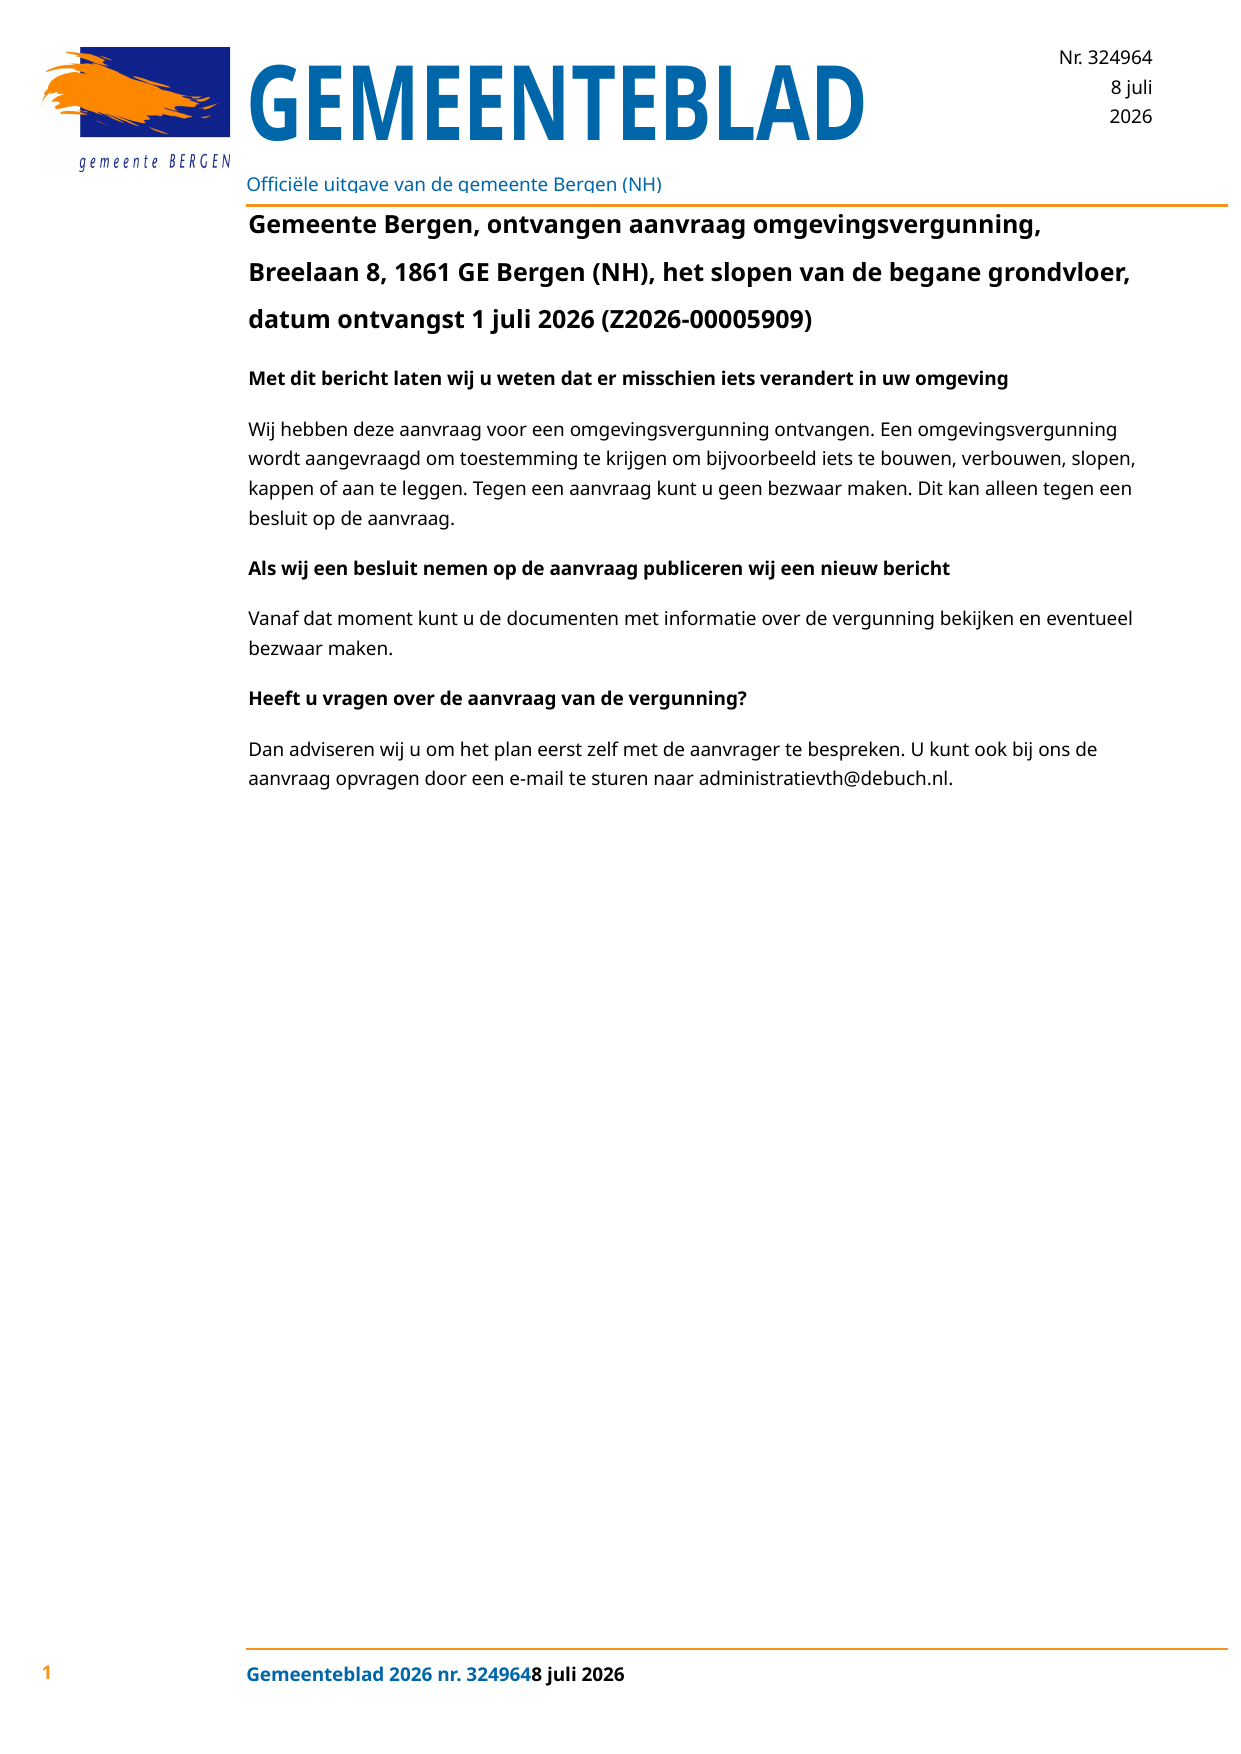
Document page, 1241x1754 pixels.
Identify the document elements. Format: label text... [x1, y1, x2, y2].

picture [41, 47, 231, 172]
text Wij hebben deze aanvraag voor een omgevingsvergunning ontvangen. Een omgevingsvergunning wordt aangevraagd om toestemming te krijgen om bijvoorbeeld iets te bouwen, verbouwen, slopen, kappen of aan te leggen. Tegen een aanvraag kunt u geen bezwaar maken. Dit kan alleen tegen een besluit op de aanvraag. [248, 416, 1152, 530]
text Met dit bericht laten wij u weten dat er misschien iets verandert in uw omgeving [248, 366, 1152, 391]
text Dan adviseren wij u om het plan eerst zelf met de aanvrager te bespreken. U kunt ook bij ons de aanvraag opvragen door een e-mail te sturen naar administratievth@debuch.nl. [248, 736, 1152, 791]
text Heeft u vragen over de aanvraag van de vergunning? [248, 686, 1152, 711]
text Vanaf dat moment kunt u de documenten met informatie over de vergunning bekijken en eventueel bezwaar maken. [248, 606, 1152, 661]
text Gemeente Bergen, ontvangen aanvraag omgevingsvergunning, Breelaan 8, 1861 GE Bergen (NH), het slopen van de begane grondvloer, datum ontvangst 1 juli 2026 (Z2026-00005909) [248, 207, 1152, 336]
text Als wij een besluit nemen op de aanvraag publiceren wij een nieuw bericht [248, 555, 1152, 581]
